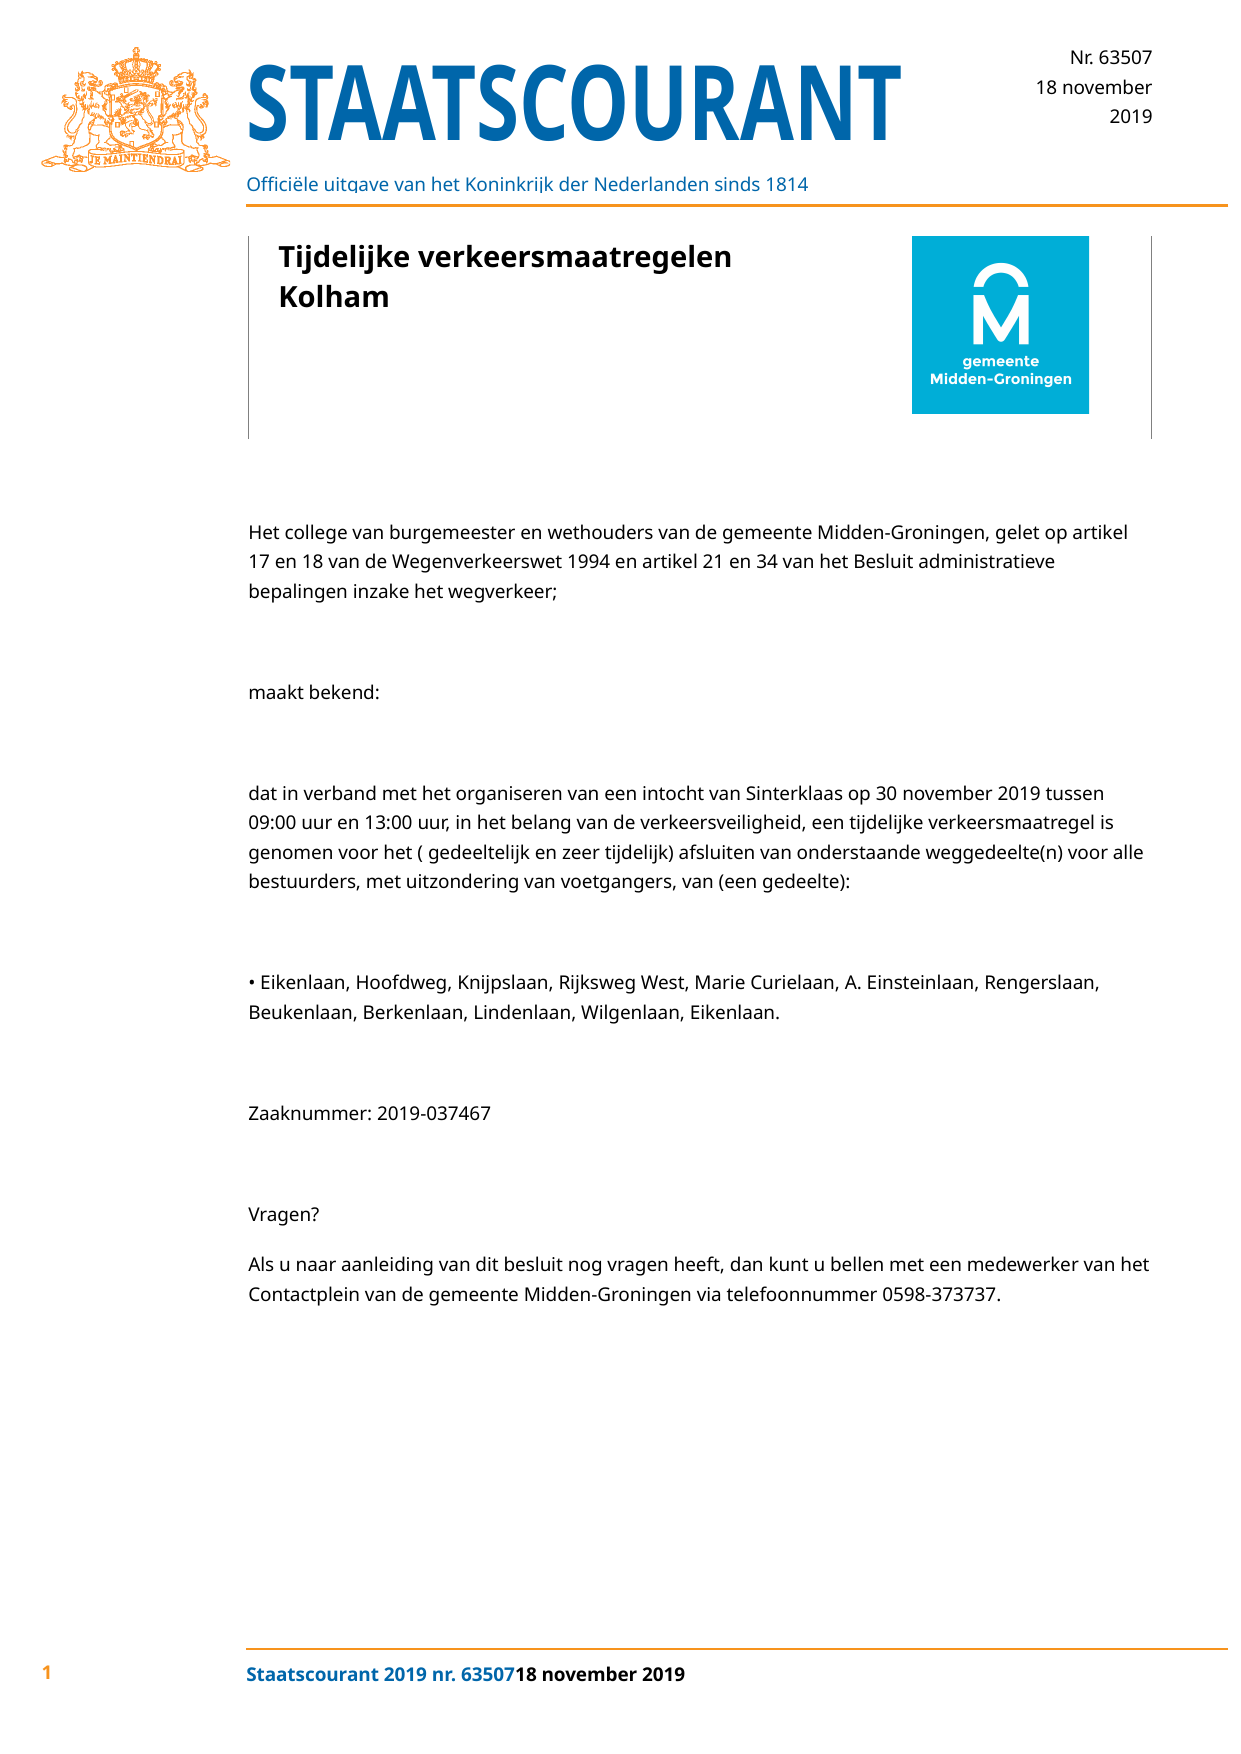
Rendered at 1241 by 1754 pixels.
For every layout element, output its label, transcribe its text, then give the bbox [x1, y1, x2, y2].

picture [932, 374, 942, 383]
text Zaaknummer: 2019-037467 [248, 1100, 1152, 1126]
picture [41, 47, 231, 172]
picture [974, 296, 1028, 344]
text Vragen? [248, 1201, 1152, 1226]
table_header [850, 236, 912, 413]
table_header [850, 414, 1151, 439]
table_header [1090, 236, 1151, 413]
picture [1046, 377, 1052, 385]
table_header Tijdelijke verkeersmaatregelen Kolham [249, 236, 850, 439]
picture [975, 264, 1027, 286]
text maakt bekend: [248, 679, 1152, 705]
text Het college van burgemeester en wethouders van de gemeente Midden-Groningen, gelet op artikel 17 en 18 van de Wegenverkeerswet 1994 en artikel 21 en 34 van het Besluit administratieve bepalingen inzake het wegverkeer; [248, 519, 1152, 604]
text • Eikenlaan, Hoofdweg, Knijpslaan, Rijksweg West, Marie Curielaan, A. Einsteinlaan, Rengerslaan, Beukenlaan, Berkenlaan, Lindenlaan, Wilgenlaan, Eikenlaan. [248, 969, 1152, 1025]
text Als u naar aanleiding van dit besluit nog vragen heeft, dan kunt u bellen met een medewerker van het Contactplein van de gemeente Midden-Groningen via telefoonnummer 0598-373737. [248, 1251, 1152, 1306]
picture [964, 359, 971, 368]
text dat in verband met het organiseren van een intocht van Sinterklaas op 30 november 2019 tussen 09:00 uur en 13:00 uur, in het belang van de verkeersveiligheid, een tijdelijke verkeersmaatregel is genomen voor het ( gedeeltelijk en zeer tijdelijk) afsluiten van onderstaande weggedeelte(n) voor alle bestuurders, met uitzondering van voetgangers, van (een gedeelte): [248, 780, 1152, 894]
picture [983, 359, 989, 366]
